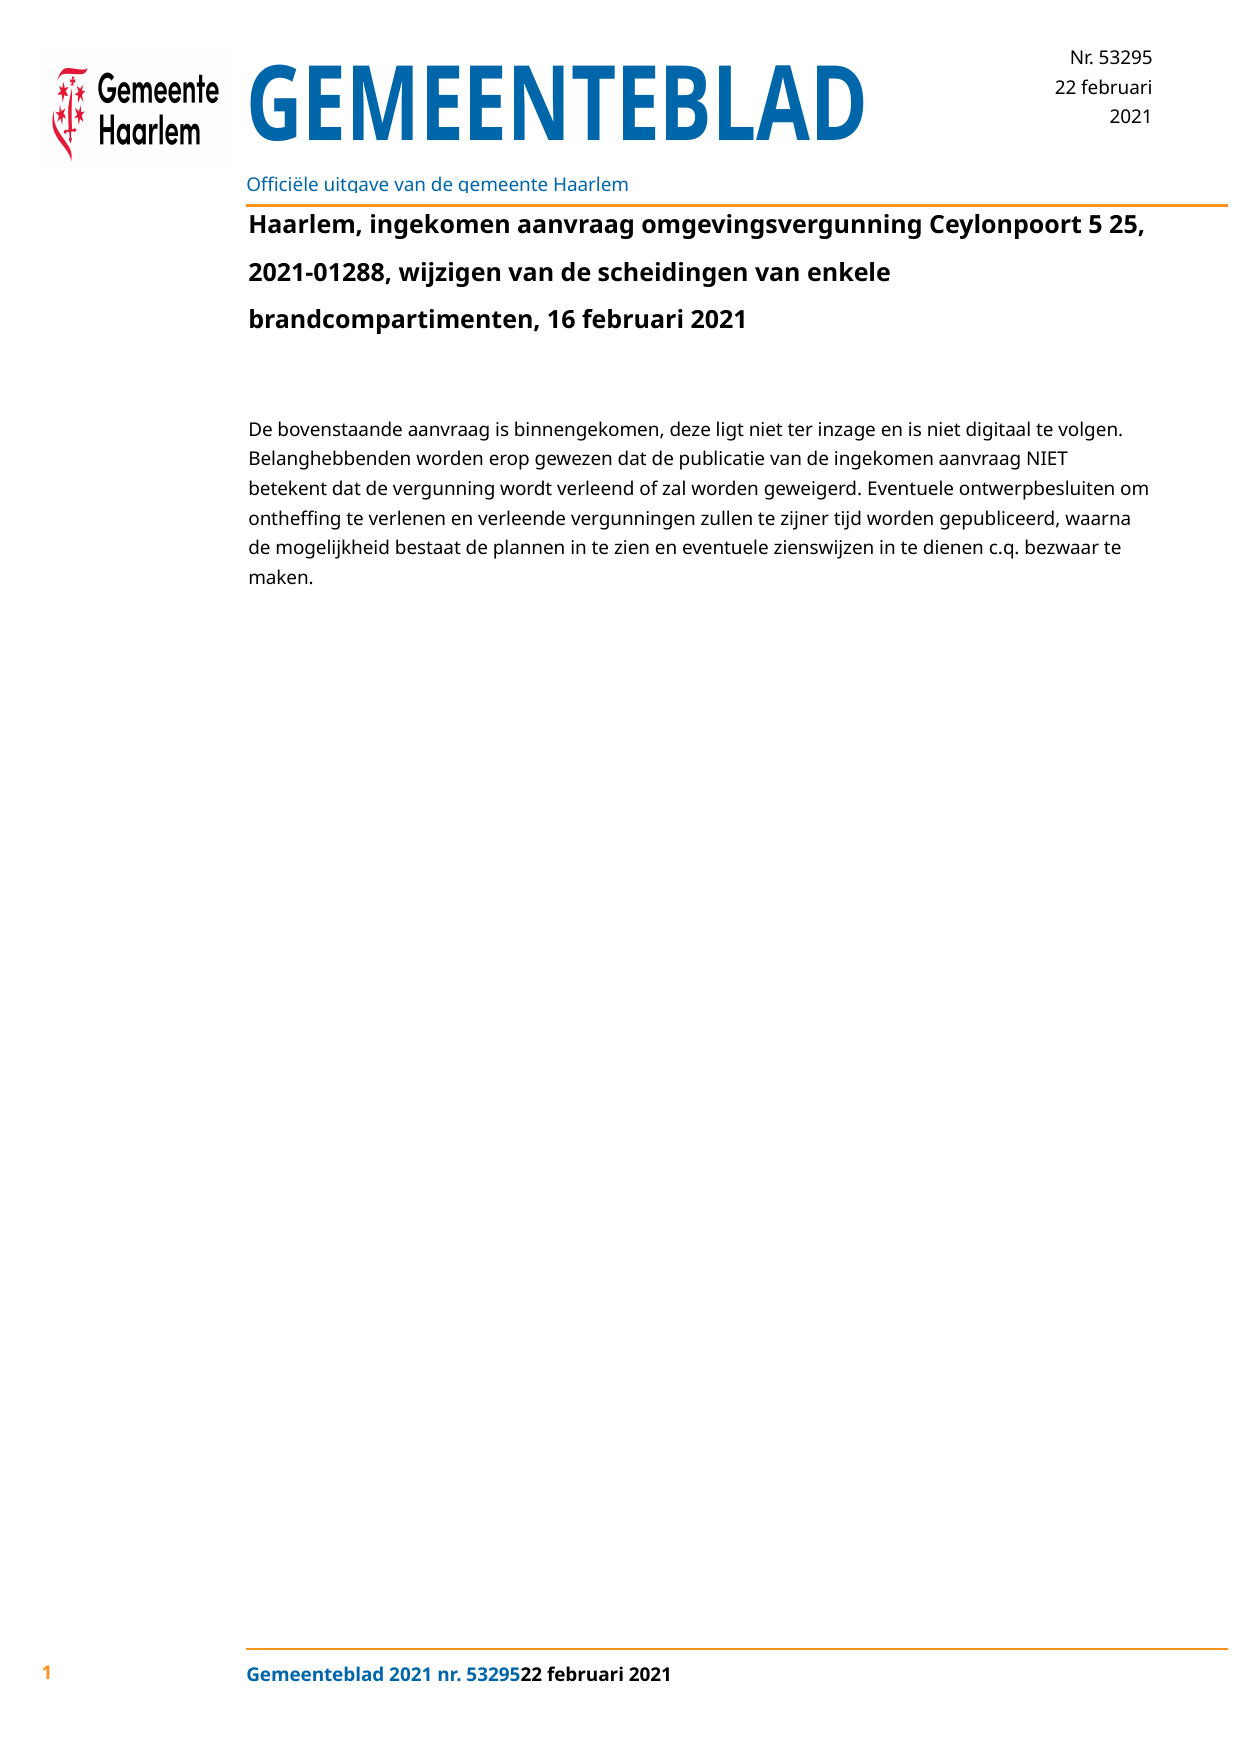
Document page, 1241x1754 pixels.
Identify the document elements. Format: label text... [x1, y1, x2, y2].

picture [41, 47, 231, 172]
text Haarlem, ingekomen aanvraag omgevingsvergunning Ceylonpoort 5 25, 2021-01288, wijzigen van de scheidingen van enkele brandcompartimenten, 16 februari 2021 [248, 207, 1152, 336]
text De bovenstaande aanvraag is binnengekomen, deze ligt niet ter inzage en is niet digitaal te volgen. Belanghebbenden worden erop gewezen dat de publicatie van de ingekomen aanvraag NIET betekent dat de vergunning wordt verleend of zal worden geweigerd. Eventuele ontwerpbesluiten om ontheffing te verlenen en verleende vergunningen zullen te zijner tijd worden gepubliceerd, waarna de mogelijkheid bestaat de plannen in te zien en eventuele zienswijzen in te dienen c.q. bezwaar te maken. [248, 416, 1152, 589]
